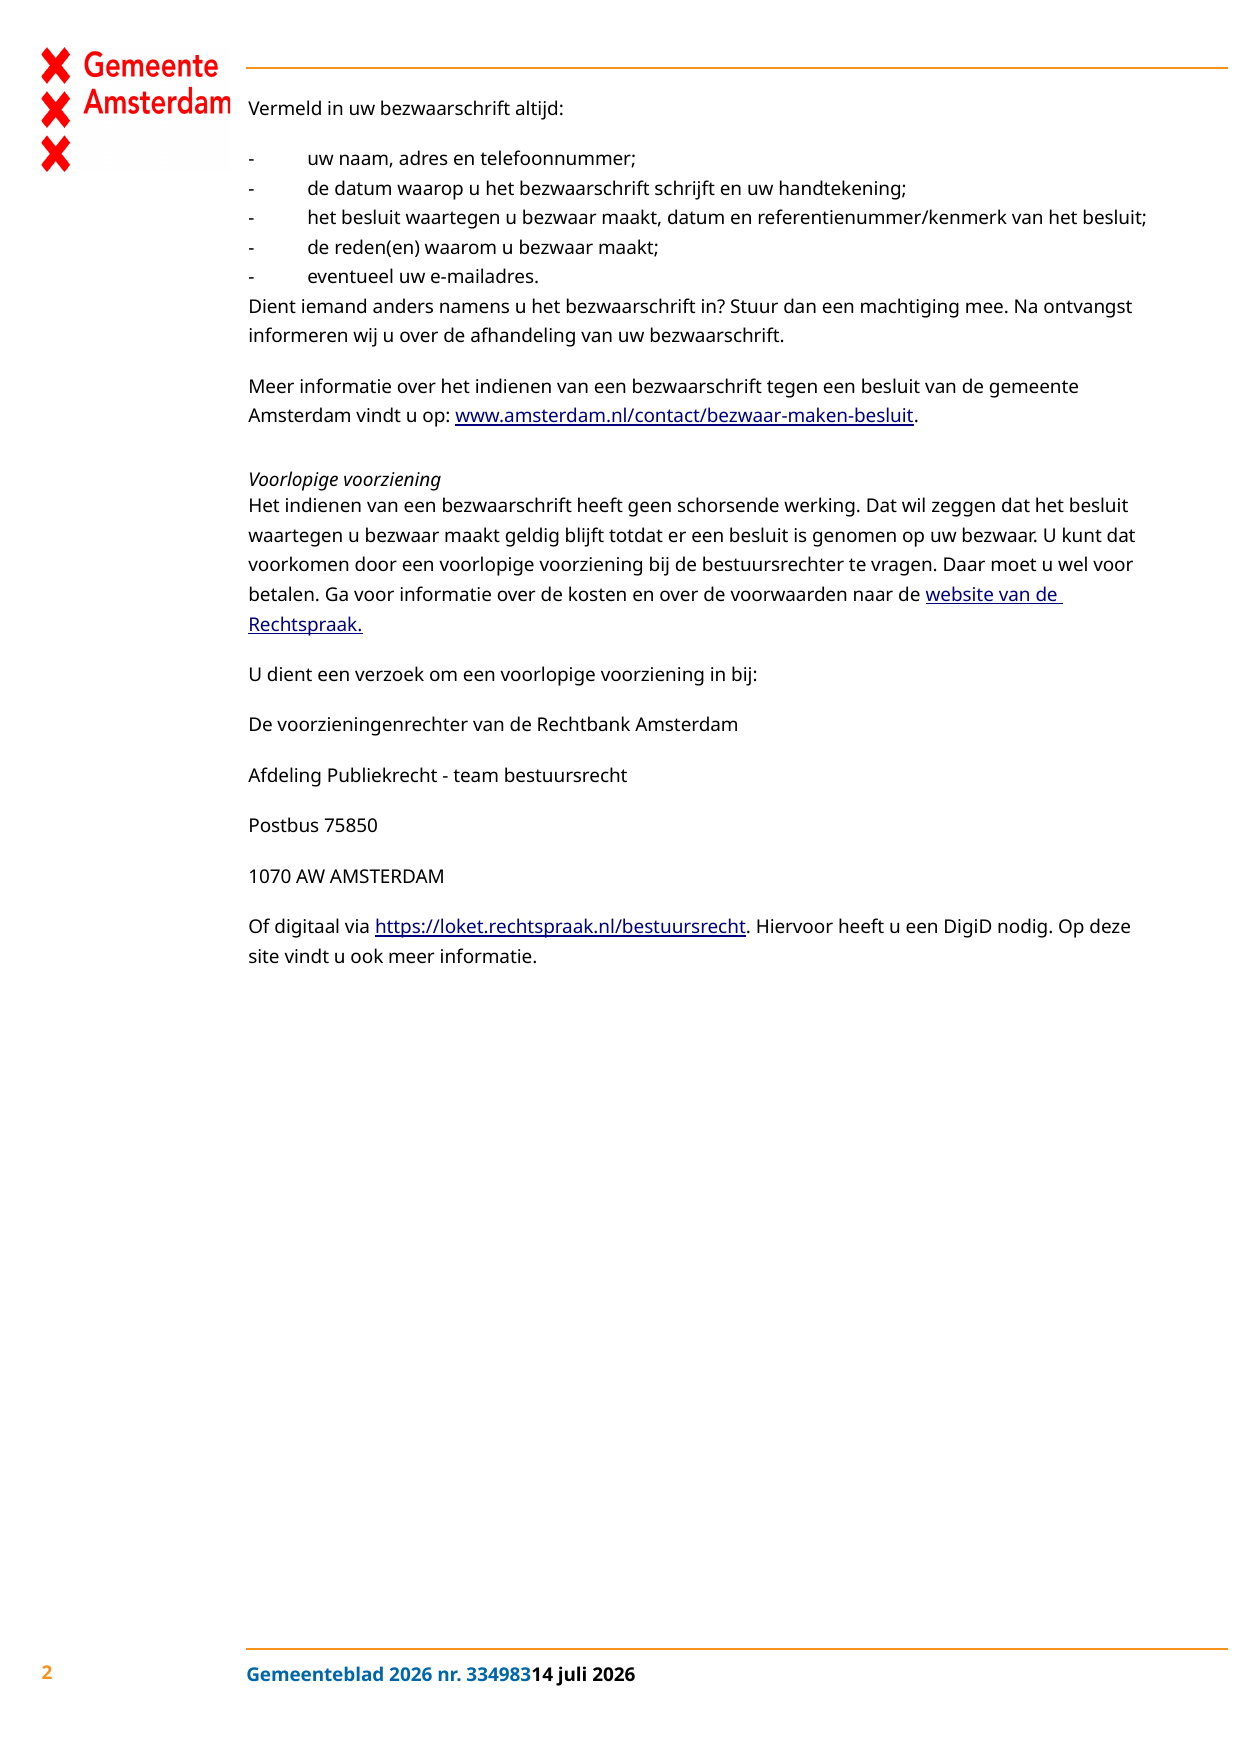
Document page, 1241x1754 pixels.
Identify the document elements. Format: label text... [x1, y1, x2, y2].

text Vermeld in uw bezwaarschrift altijd: [248, 95, 1152, 121]
text 1070 AW AMSTERDAM [248, 863, 1152, 888]
text Het indienen van een bezwaarschrift heeft geen schorsende werking. Dat wil zeggen dat het besluit waartegen u bezwaar maakt geldig blijft totdat er een besluit is genomen op uw bezwaar. U kunt dat voorkomen door een voorlopige voorziening bij de bestuursrechter te vragen. Daar moet u wel voor betalen. Ga voor informatie over de kosten en over de voorwaarden naar de website van de Rechtspraak. [248, 492, 1152, 636]
text U dient een verzoek om een voorlopige voorziening in bij: [248, 661, 1152, 687]
picture [41, 47, 231, 172]
text Of digitaal via https://loket.rechtspraak.nl/bestuursrecht. Hiervoor heeft u een DigiD nodig. Op deze site vindt u ook meer informatie. [248, 913, 1152, 968]
text Dient iemand anders namens u het bezwaarschrift in? Stuur dan een machtiging mee. Na ontvangst informeren wij u over de afhandeling van uw bezwaarschrift. [248, 293, 1152, 348]
text Meer informatie over het indienen van een bezwaarschrift tegen een besluit van de gemeente Amsterdam vindt u op: www.amsterdam.nl/contact/bezwaar-maken-besluit. [248, 373, 1152, 428]
list het besluit waartegen u bezwaar maakt, datum en referentienummer/kenmerk van het besluit; [248, 204, 1152, 230]
text Voorlopige voorziening [248, 467, 1152, 492]
list uw naam, adres en telefoonnummer; [248, 145, 1152, 171]
text Afdeling Publiekrecht - team bestuursrecht [248, 762, 1152, 788]
list eventueel uw e-mailadres. [248, 263, 1152, 289]
text De voorzieningenrechter van de Rechtbank Amsterdam [248, 712, 1152, 737]
text Postbus 75850 [248, 812, 1152, 838]
list de reden(en) waarom u bezwaar maakt; [248, 234, 1152, 260]
list de datum waarop u het bezwaarschrift schrijft en uw handtekening; [248, 175, 1152, 201]
